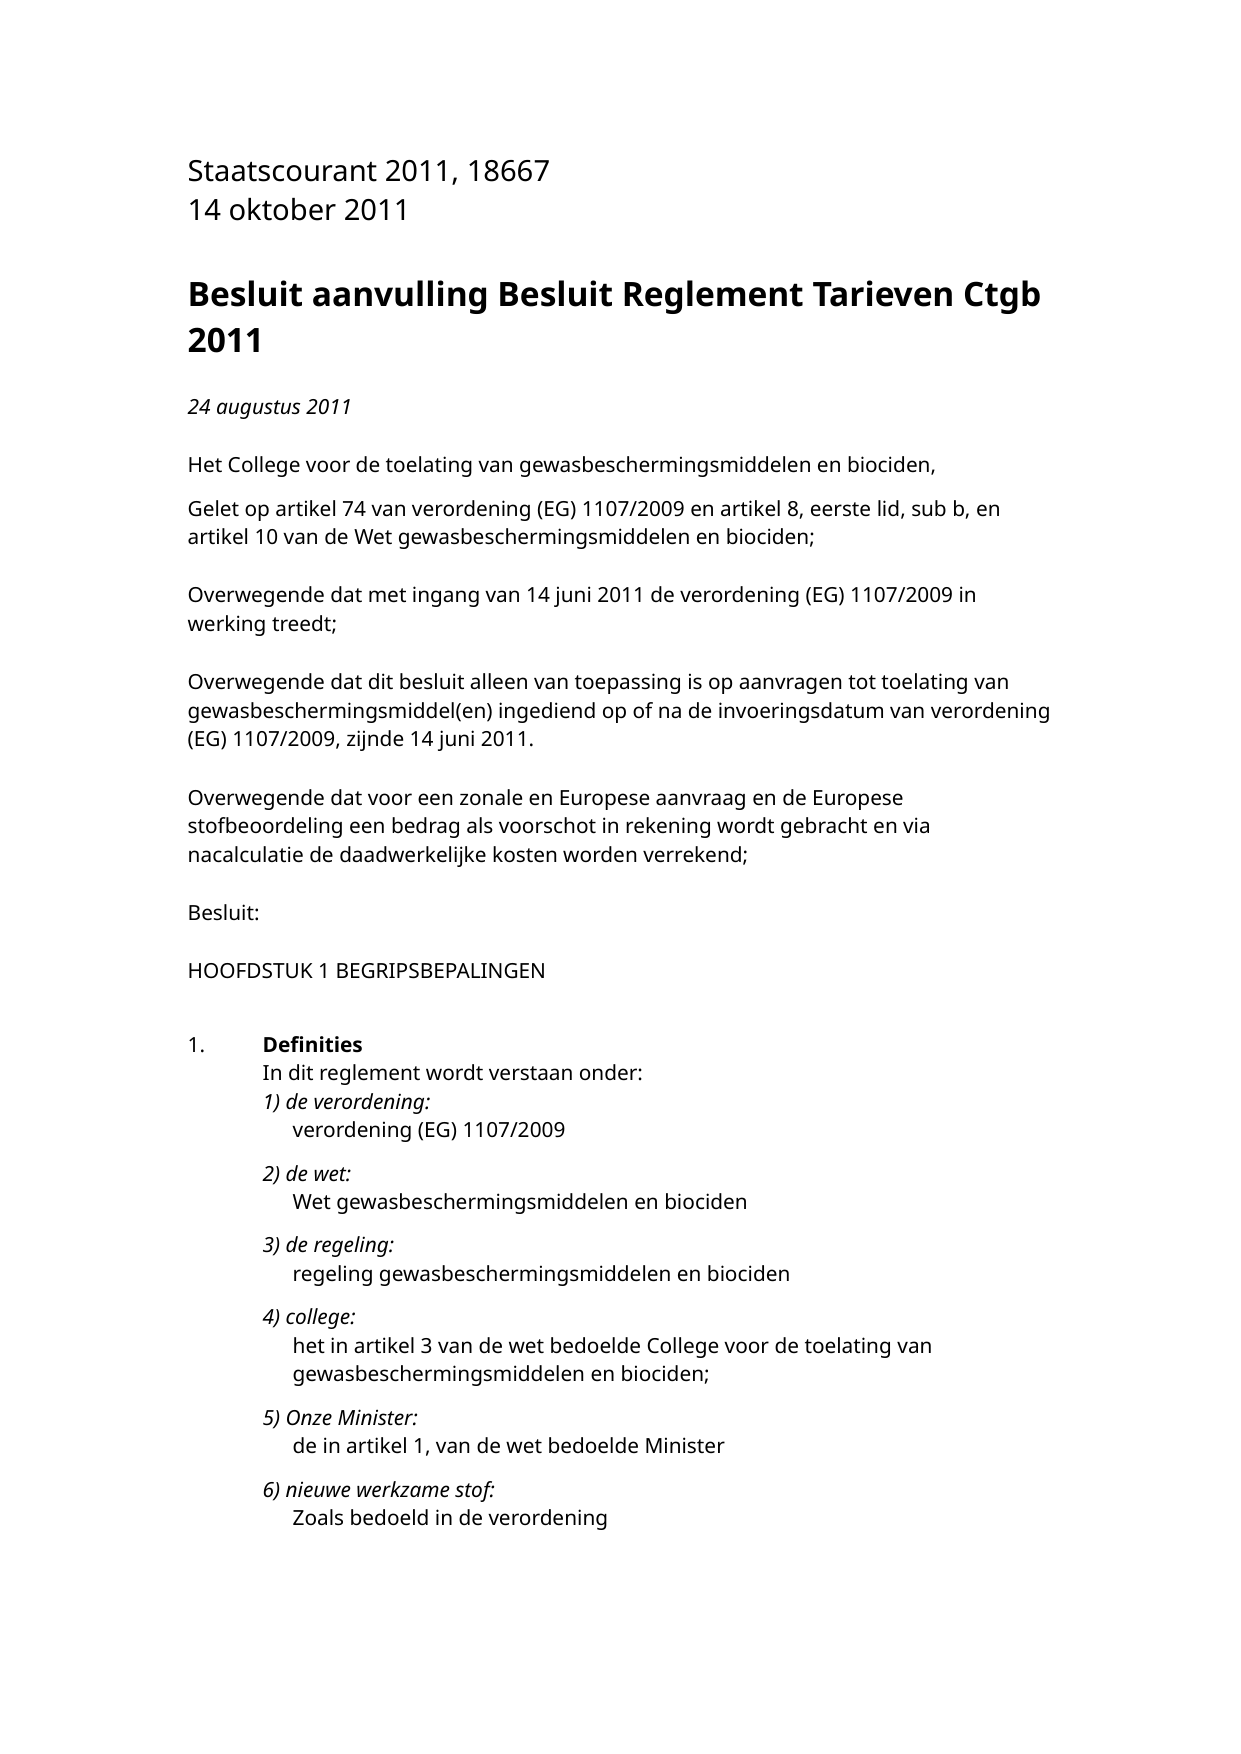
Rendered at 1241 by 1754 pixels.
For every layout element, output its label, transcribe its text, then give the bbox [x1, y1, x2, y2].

text Gelet op artikel 74 van verordening (EG) 1107/2009 en artikel 8, eerste lid, sub b, en artikel 10 van de Wet gewasbeschermingsmiddelen en biociden; [187, 494, 1053, 551]
list regeling gewasbeschermingsmiddelen en biociden [217, 1259, 1053, 1287]
text Besluit: [187, 898, 1053, 927]
list 4) college: [187, 1302, 1053, 1331]
list het in artikel 3 van de wet bedoelde College voor de toelating van gewasbeschermingsmiddelen en biociden; [217, 1331, 1053, 1388]
list de in artikel 1, van de wet bedoelde Minister [217, 1431, 1053, 1460]
text Overwegende dat dit besluit alleen van toepassing is op aanvragen tot toelating van gewasbeschermingsmiddel(en) ingediend op of na de invoeringsdatum van verordening (EG) 1107/2009, zijnde 14 juni 2011. [187, 667, 1053, 753]
list 6) nieuwe werkzame stof: [187, 1475, 1053, 1503]
list 5) Onze Minister: [187, 1403, 1053, 1431]
text Overwegende dat voor een zonale en Europese aanvraag en de Europese stofbeoordeling een bedrag als voorschot in rekening wordt gebracht en via nacalculatie de daadwerkelijke kosten worden verrekend; [187, 783, 1053, 868]
list In dit reglement wordt verstaan onder: [187, 1058, 1053, 1087]
list verordening (EG) 1107/2009 [217, 1115, 1053, 1144]
list Zoals bedoeld in de verordening [217, 1503, 1053, 1532]
text Het College voor de toelating van gewasbeschermingsmiddelen en biociden, [187, 450, 1053, 479]
text 14 oktober 2011 [187, 190, 1053, 229]
text 24 augustus 2011 [187, 392, 1053, 420]
list Definities [187, 1030, 1053, 1058]
subtitle HOOFDSTUK 1 BEGRIPSBEPALINGEN [187, 957, 1053, 985]
list 3) de regeling: [187, 1231, 1053, 1259]
list Wet gewasbeschermingsmiddelen en biociden [217, 1187, 1053, 1216]
subtitle Besluit aanvulling Besluit Reglement Tarieven Ctgb 2011 [187, 271, 1053, 362]
list 1) de verordening: [187, 1087, 1053, 1115]
text Staatscourant 2011, 18667 [187, 150, 1053, 190]
list 2) de wet: [187, 1159, 1053, 1187]
text Overwegende dat met ingang van 14 juni 2011 de verordening (EG) 1107/2009 in werking treedt; [187, 581, 1053, 637]
